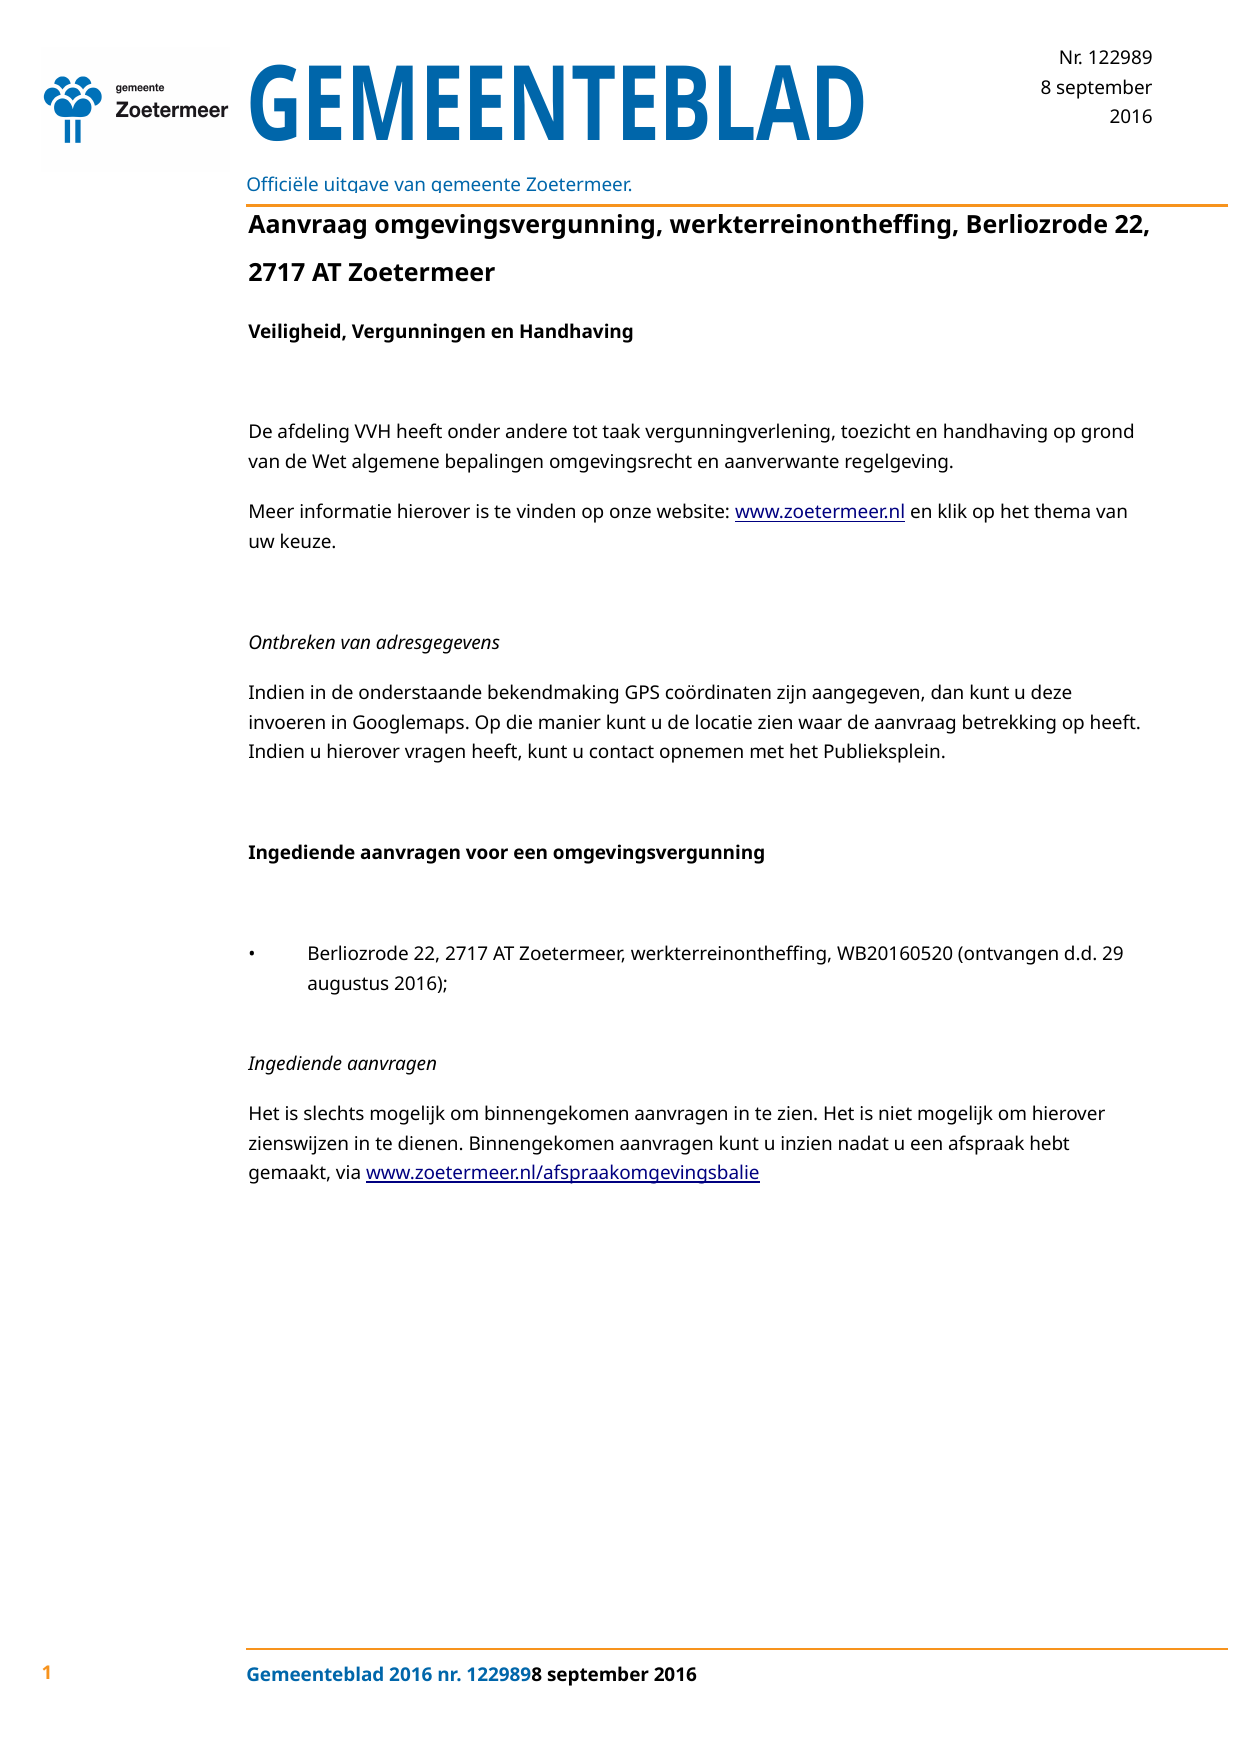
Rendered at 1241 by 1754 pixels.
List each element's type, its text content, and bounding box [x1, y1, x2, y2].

text Meer informatie hierover is te vinden op onze website: www.zoetermeer.nl en klik op het thema van uw keuze. [248, 499, 1152, 554]
text Ingediende aanvragen [248, 1050, 1152, 1076]
text Ontbreken van adresgegevens [248, 629, 1152, 655]
picture [41, 47, 231, 172]
text Veiligheid, Vergunningen en Handhaving [248, 318, 1152, 344]
text Ingediende aanvragen voor een omgevingsvergunning [248, 839, 1152, 865]
text Aanvraag omgevingsvergunning, werkterreinontheffing, Berliozrode 22, 2717 AT Zoetermeer [248, 207, 1152, 288]
text Het is slechts mogelijk om binnengekomen aanvragen in te zien. Het is niet mogelijk om hierover zienswijzen in te dienen. Binnengekomen aanvragen kunt u inzien nadat u een afspraak hebt gemaakt, via www.zoetermeer.nl/afspraakomgevingsbalie [248, 1100, 1152, 1185]
text De afdeling VVH heeft onder andere tot taak vergunningverlening, toezicht en handhaving op grond van de Wet algemene bepalingen omgevingsrecht en aanverwante regelgeving. [248, 419, 1152, 474]
text Indien in de onderstaande bekendmaking GPS coördinaten zijn aangegeven, dan kunt u deze invoeren in Googlemaps. Op die manier kunt u de locatie zien waar de aanvraag betrekking op heeft. Indien u hierover vragen heeft, kunt u contact opnemen met het Publieksplein. [248, 679, 1152, 764]
list Berliozrode 22, 2717 AT Zoetermeer, werkterreinontheffing, WB20160520 (ontvangen d.d. 29 augustus 2016); [248, 940, 1152, 996]
